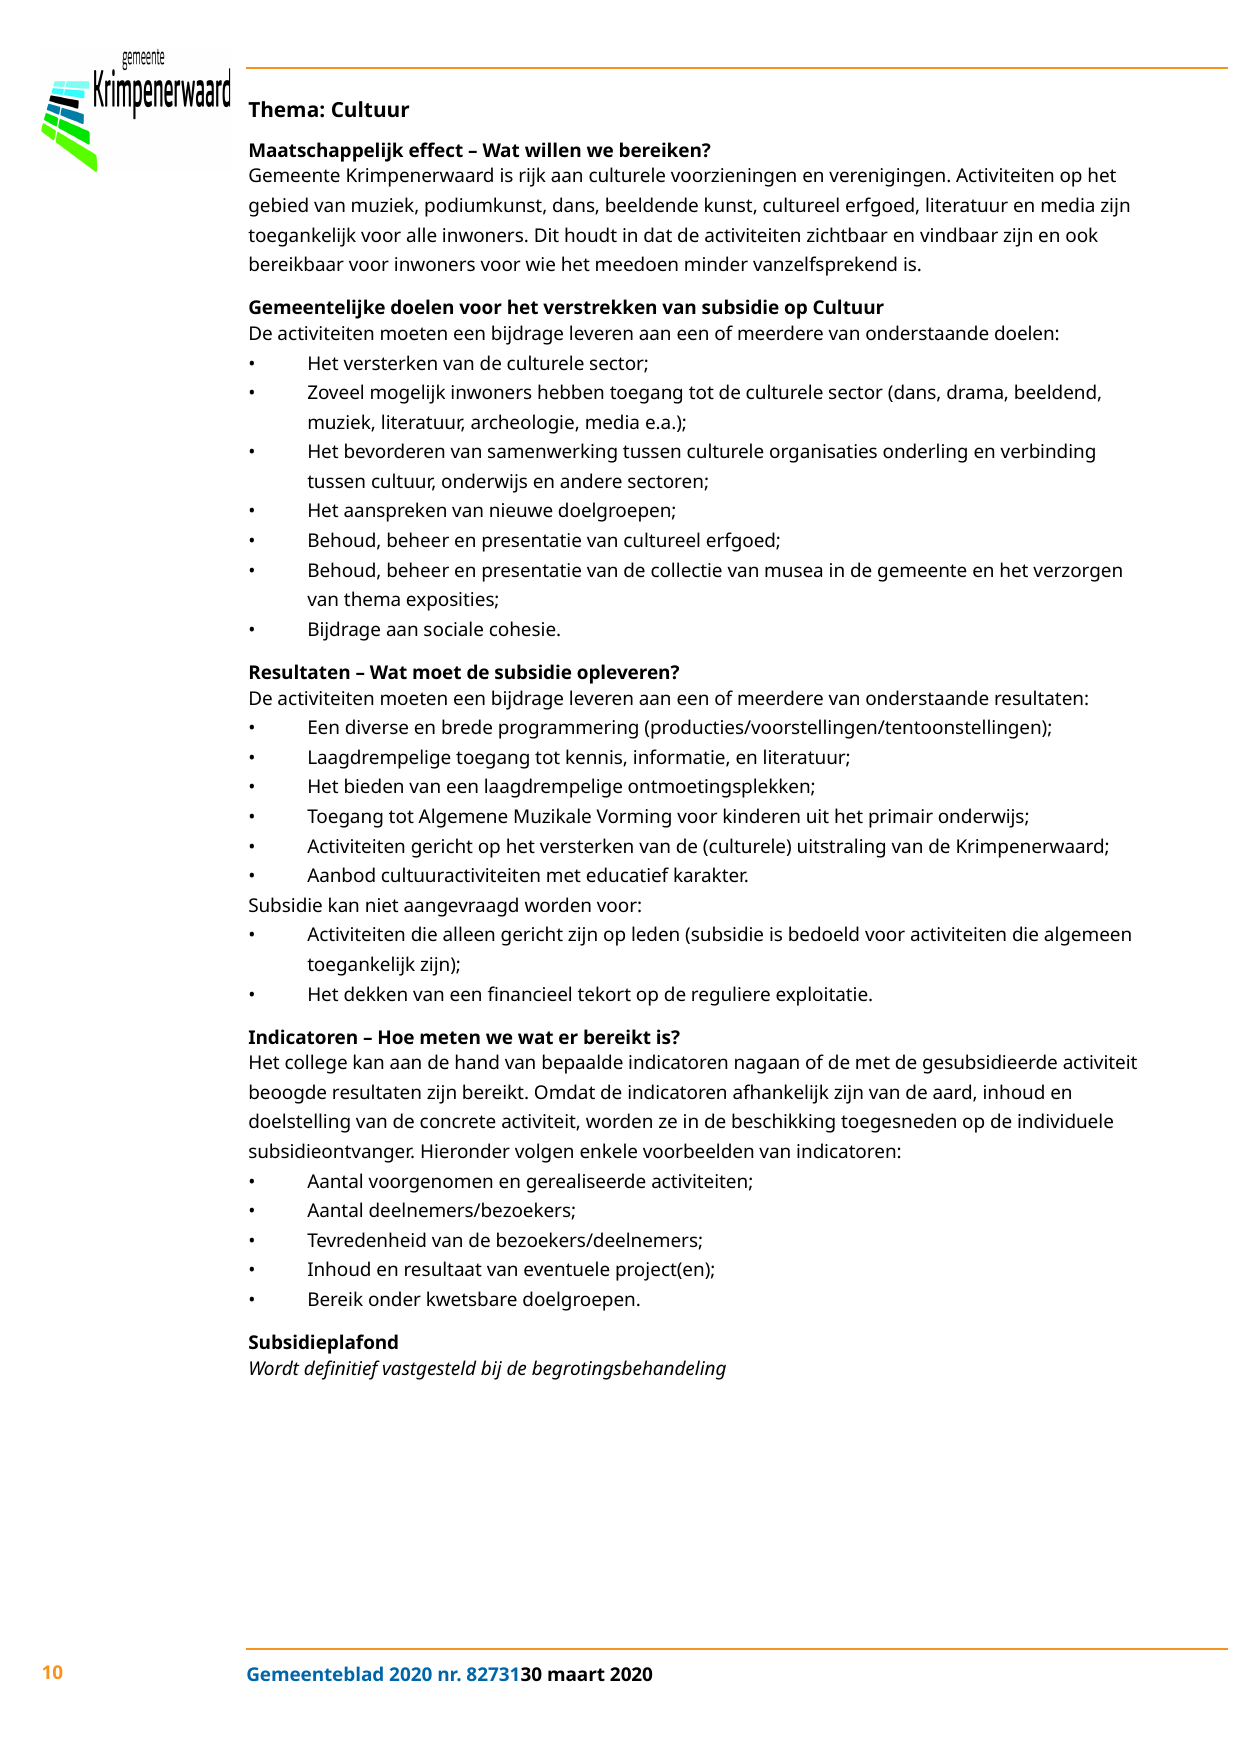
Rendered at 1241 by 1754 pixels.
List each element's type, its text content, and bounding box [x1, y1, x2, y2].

list Aanbod cultuuractiviteiten met educatief karakter. [248, 862, 1152, 888]
text De activiteiten moeten een bijdrage leveren aan een of meerdere van onderstaande doelen: [248, 320, 1152, 346]
text Subsidieplafond [248, 1329, 1152, 1355]
text Resultaten – Wat moet de subsidie opleveren? [248, 659, 1152, 685]
list Aantal voorgenomen en gerealiseerde activiteiten; [248, 1168, 1152, 1194]
list Een diverse en brede programmering (producties/voorstellingen/tentoonstellingen); [248, 714, 1152, 740]
list Het dekken van een financieel tekort op de reguliere exploitatie. [248, 981, 1152, 1006]
text Thema: Cultuur [248, 95, 1152, 123]
text Gemeentelijke doelen voor het verstrekken van subsidie op Cultuur [248, 294, 1152, 320]
list Inhoud en resultaat van eventuele project(en); [248, 1257, 1152, 1282]
list Behoud, beheer en presentatie van cultureel erfgoed; [248, 527, 1152, 553]
list Het versterken van de culturele sector; [248, 350, 1152, 376]
list Activiteiten gericht op het versterken van de (culturele) uitstraling van de Krimpenerwaard; [248, 833, 1152, 858]
list Bereik onder kwetsbare doelgroepen. [248, 1286, 1152, 1312]
list Behoud, beheer en presentatie van de collectie van musea in de gemeente en het verzorgen van thema exposities; [248, 557, 1152, 612]
picture [41, 47, 231, 172]
list Aantal deelnemers/bezoekers; [248, 1197, 1152, 1223]
list Laagdrempelige toegang tot kennis, informatie, en literatuur; [248, 744, 1152, 770]
list Bijdrage aan sociale cohesie. [248, 616, 1152, 642]
text Wordt definitief vastgesteld bij de begrotingsbehandeling [248, 1355, 1152, 1381]
text Indicatoren – Hoe meten we wat er bereikt is? [248, 1024, 1152, 1049]
list Zoveel mogelijk inwoners hebben toegang tot de culturele sector (dans, drama, beeldend, muziek, literatuur, archeologie, media e.a.); [248, 379, 1152, 435]
list Toegang tot Algemene Muzikale Vorming voor kinderen uit het primair onderwijs; [248, 803, 1152, 829]
text Maatschappelijk effect – Wat willen we bereiken? [248, 137, 1152, 163]
text Gemeente Krimpenerwaard is rijk aan culturele voorzieningen en verenigingen. Activiteiten op het gebied van muziek, podiumkunst, dans, beeldende kunst, cultureel erfgoed, literatuur en media zijn toegankelijk voor alle inwoners. Dit houdt in dat de activiteiten zichtbaar en vindbaar zijn en ook bereikbaar voor inwoners voor wie het meedoen minder vanzelfsprekend is. [248, 163, 1152, 277]
list Het bevorderen van samenwerking tussen culturele organisaties onderling en verbinding tussen cultuur, onderwijs en andere sectoren; [248, 438, 1152, 494]
text Subsidie kan niet aangevraagd worden voor: [248, 892, 1152, 918]
list Het aanspreken van nieuwe doelgroepen; [248, 498, 1152, 523]
list Tevredenheid van de bezoekers/deelnemers; [248, 1227, 1152, 1253]
list Activiteiten die alleen gericht zijn op leden (subsidie is bedoeld voor activiteiten die algemeen toegankelijk zijn); [248, 922, 1152, 977]
text Het college kan aan de hand van bepaalde indicatoren nagaan of de met de gesubsidieerde activiteit beoogde resultaten zijn bereikt. Omdat de indicatoren afhankelijk zijn van de aard, inhoud en doelstelling van de concrete activiteit, worden ze in de beschikking toegesneden op de individuele subsidieontvanger. Hieronder volgen enkele voorbeelden van indicatoren: [248, 1049, 1152, 1164]
list Het bieden van een laagdrempelige ontmoetingsplekken; [248, 774, 1152, 799]
text De activiteiten moeten een bijdrage leveren aan een of meerdere van onderstaande resultaten: [248, 685, 1152, 711]
